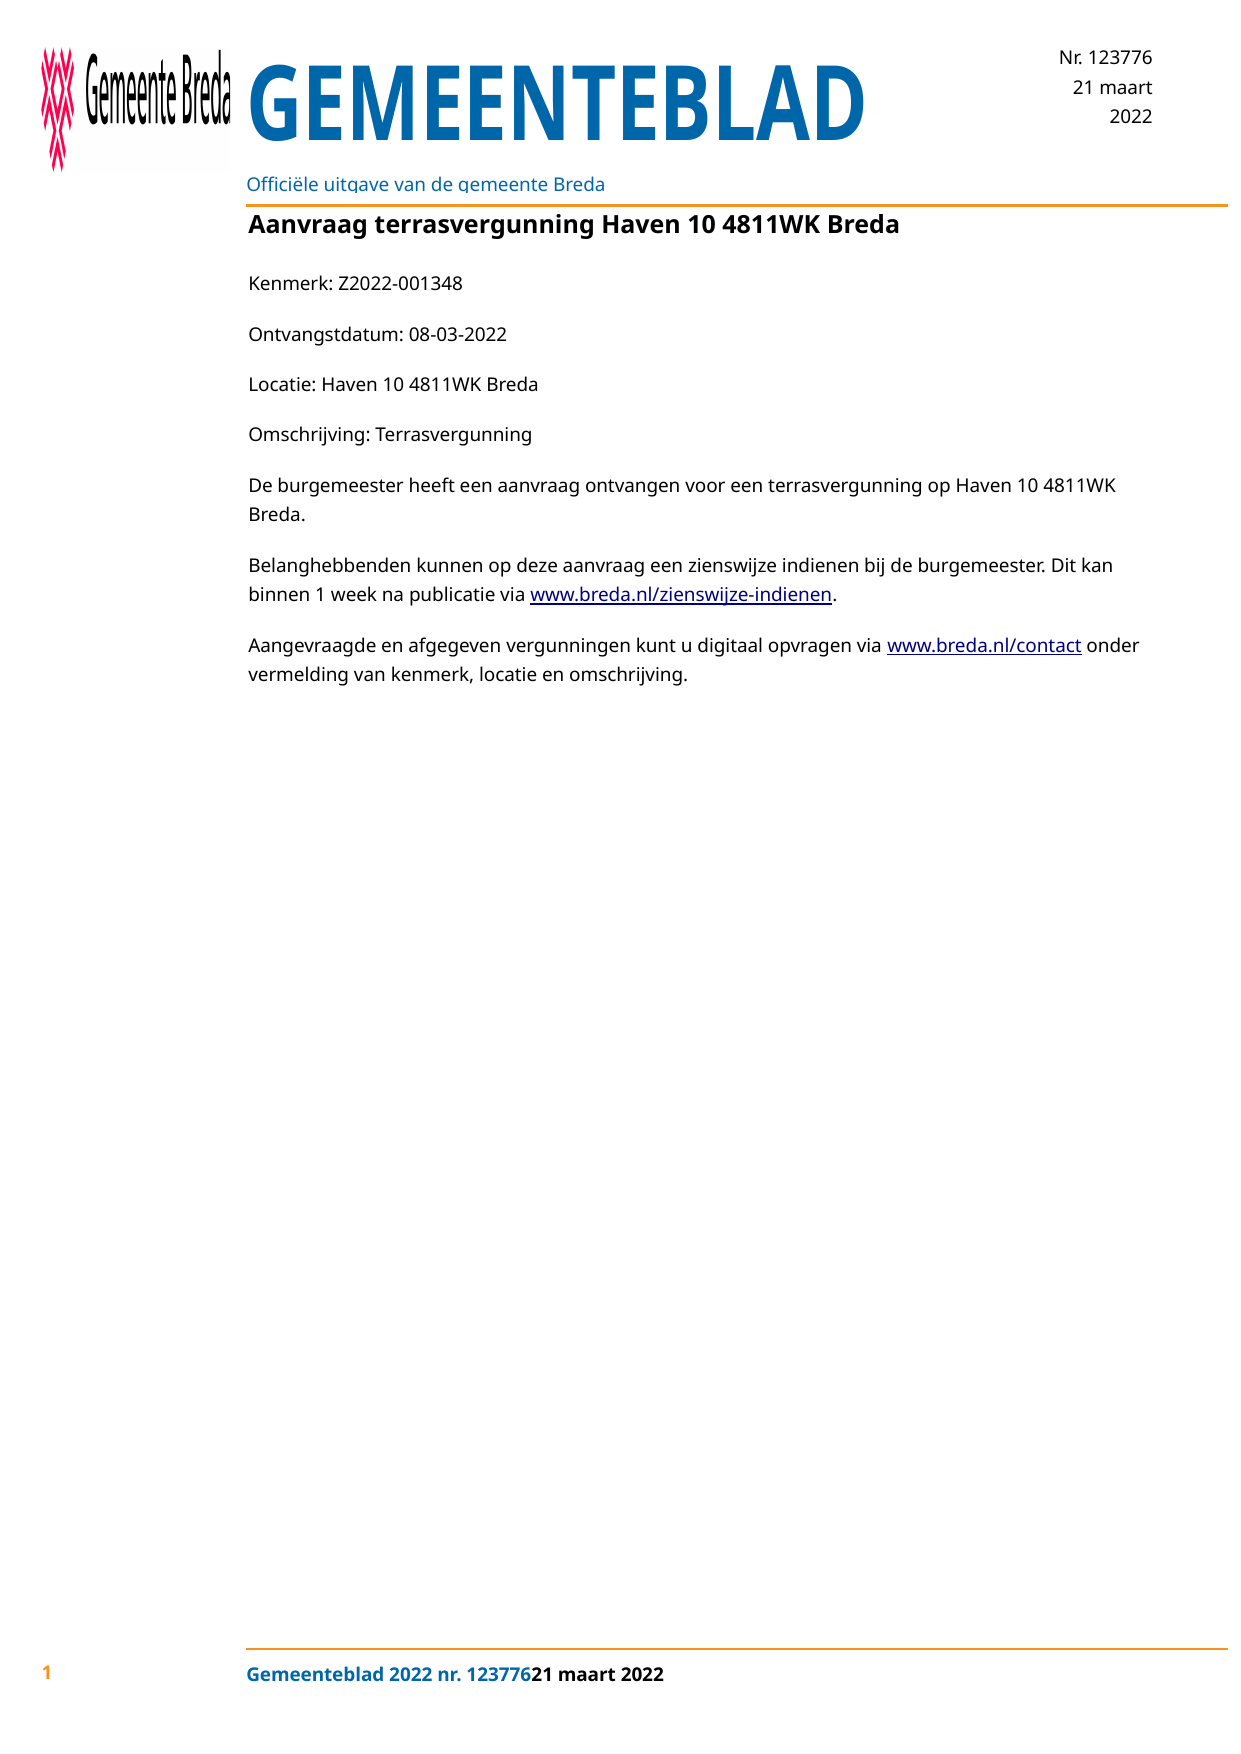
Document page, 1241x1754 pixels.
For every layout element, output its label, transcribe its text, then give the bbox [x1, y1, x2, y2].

text Belanghebbenden kunnen op deze aanvraag een zienswijze indienen bij de burgemeester. Dit kan binnen 1 week na publicatie via www.breda.nl/zienswijze-indienen. [248, 552, 1152, 607]
text De burgemeester heeft een aanvraag ontvangen voor een terrasvergunning op Haven 10 4811WK Breda. [248, 472, 1152, 527]
text Locatie: Haven 10 4811WK Breda [248, 371, 1152, 397]
text Ontvangstdatum: 08-03-2022 [248, 321, 1152, 346]
text Kenmerk: Z2022-001348 [248, 270, 1152, 296]
picture [41, 47, 231, 172]
text Omschrijving: Terrasvergunning [248, 422, 1152, 447]
text Aanvraag terrasvergunning Haven 10 4811WK Breda [248, 207, 1152, 241]
text Aangevraagde en afgegeven vergunningen kunt u digitaal opvragen via www.breda.nl/contact onder vermelding van kenmerk, locatie en omschrijving. [248, 632, 1152, 687]
